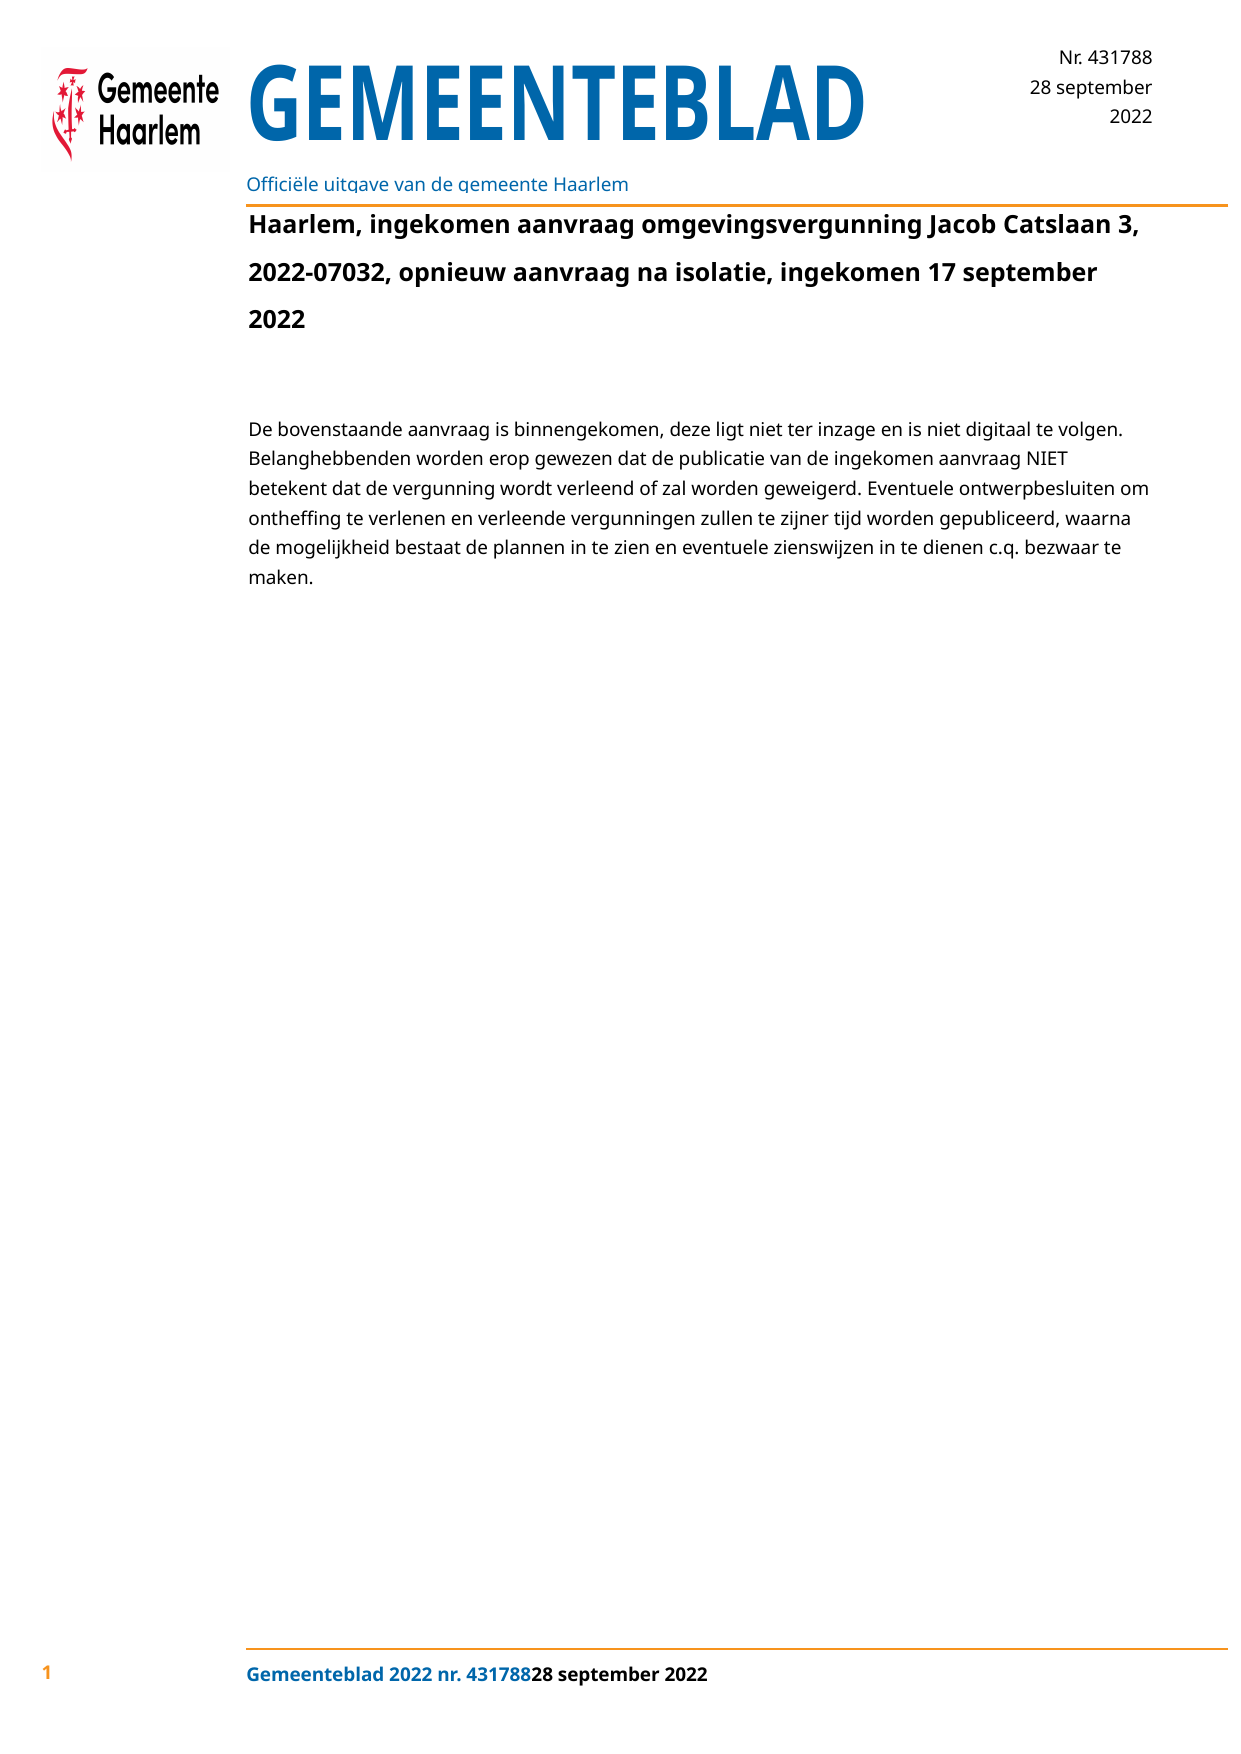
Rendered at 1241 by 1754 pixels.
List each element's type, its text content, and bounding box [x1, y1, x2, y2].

text De bovenstaande aanvraag is binnengekomen, deze ligt niet ter inzage en is niet digitaal te volgen. Belanghebbenden worden erop gewezen dat de publicatie van de ingekomen aanvraag NIET betekent dat de vergunning wordt verleend of zal worden geweigerd. Eventuele ontwerpbesluiten om ontheffing te verlenen en verleende vergunningen zullen te zijner tijd worden gepubliceerd, waarna de mogelijkheid bestaat de plannen in te zien en eventuele zienswijzen in te dienen c.q. bezwaar te maken. [248, 416, 1152, 589]
picture [41, 47, 231, 172]
text Haarlem, ingekomen aanvraag omgevingsvergunning Jacob Catslaan 3, 2022-07032, opnieuw aanvraag na isolatie, ingekomen 17 september 2022 [248, 207, 1152, 336]
